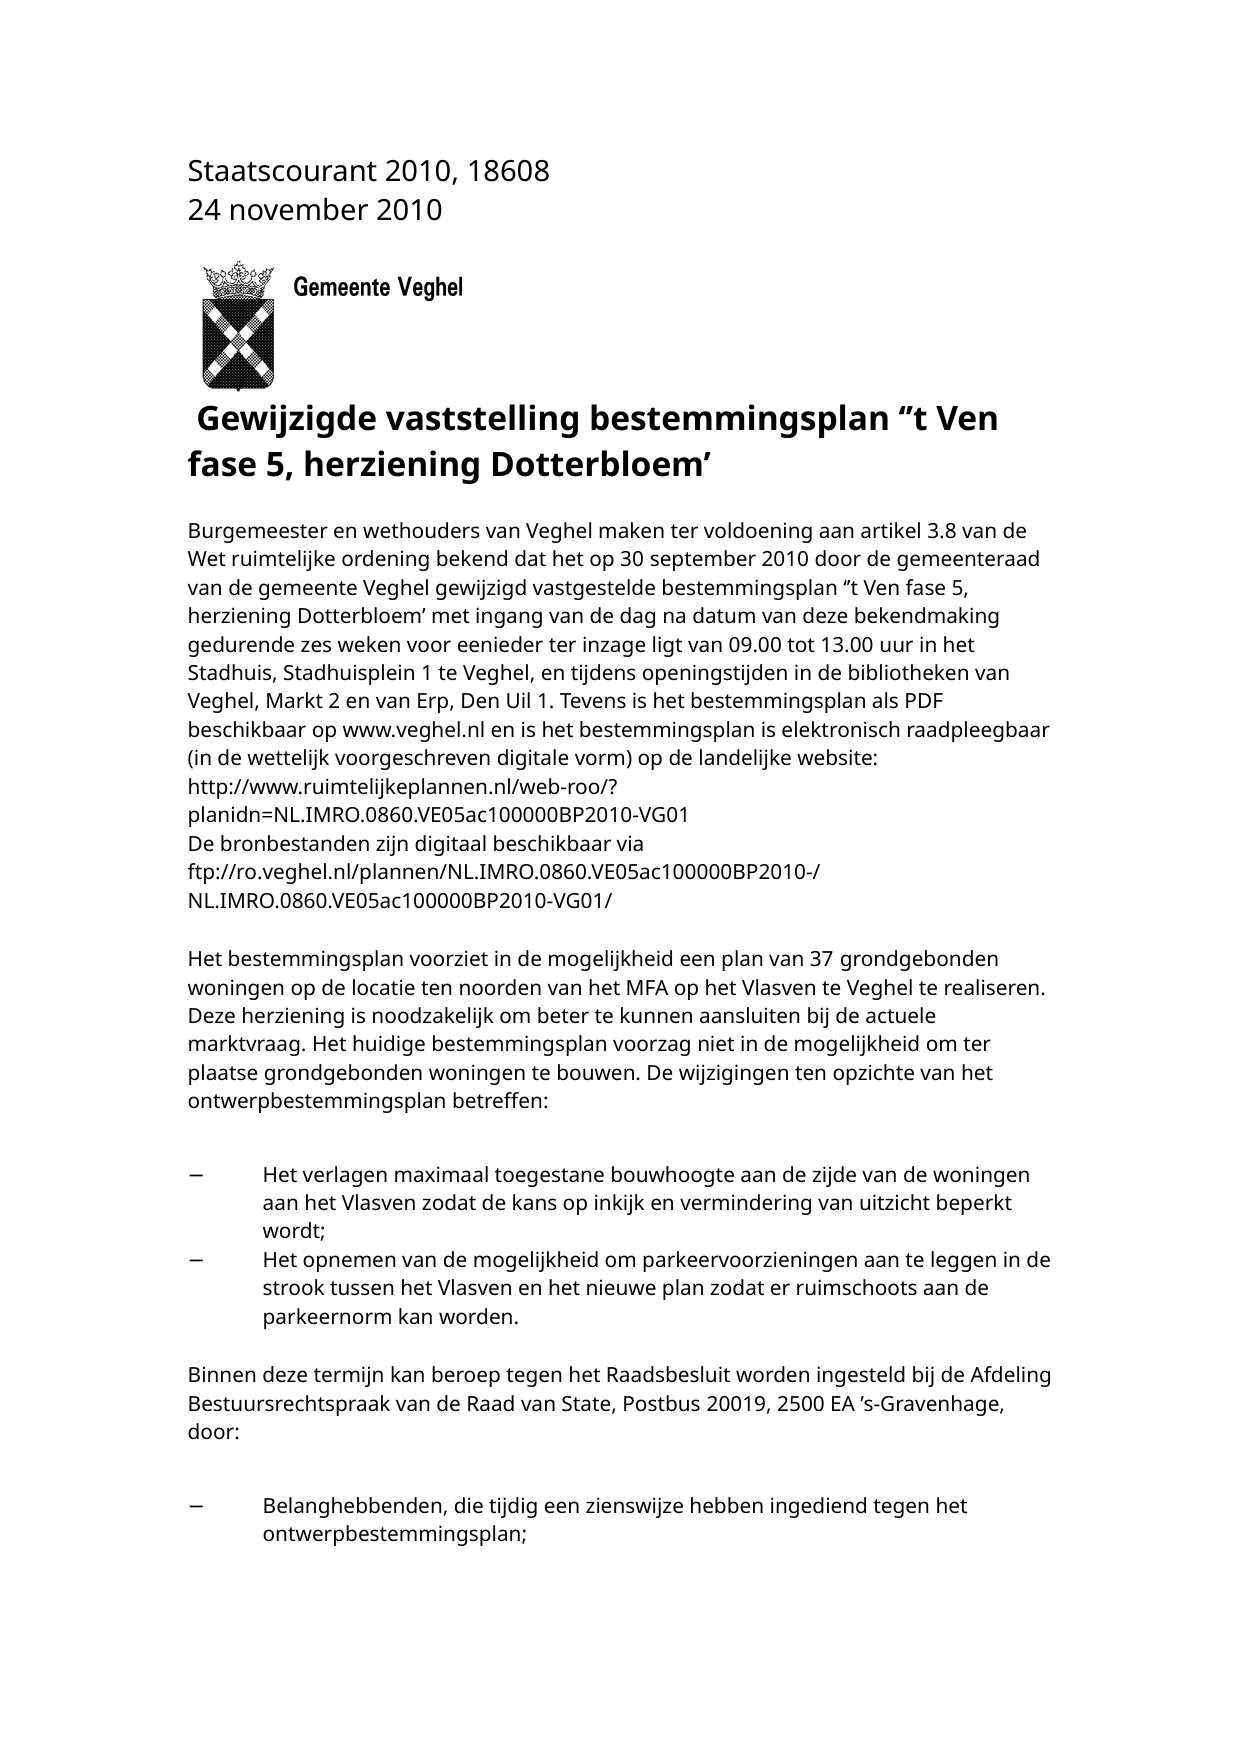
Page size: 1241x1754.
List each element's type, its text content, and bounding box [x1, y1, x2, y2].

text Burgemeester en wethouders van Veghel maken ter voldoening aan artikel 3.8 van de Wet ruimtelijke ordening bekend dat het op 30 september 2010 door de gemeenteraad van de gemeente Veghel gewijzigd vastgestelde bestemmingsplan ‘’t Ven fase 5, herziening Dotterbloem’ met ingang van de dag na datum van deze bekendmaking gedurende zes weken voor eenieder ter inzage ligt van 09.00 tot 13.00 uur in het Stadhuis, Stadhuisplein 1 te Veghel, en tijdens openingstijden in de bibliotheken van Veghel, Markt 2 en van Erp, Den Uil 1. Tevens is het bestemmingsplan als PDF beschikbaar op www.veghel.nl en is het bestemmingsplan is elektronisch raadpleegbaar (in de wettelijk voorgeschreven digitale vorm) op de landelijke website: [187, 516, 1053, 772]
text Binnen deze termijn kan beroep tegen het Raadsbesluit worden ingesteld bij de Afdeling Bestuursrechtspraak van de Raad van State, Postbus 20019, 2500 EA ’s-Gravenhage, door: [187, 1360, 1053, 1446]
picture [187, 258, 477, 395]
text Het bestemmingsplan voorziet in de mogelijkheid een plan van 37 grondgebonden woningen op de locatie ten noorden van het MFA op het Vlasven te Veghel te realiseren. Deze herziening is noodzakelijk om beter te kunnen aansluiten bij de actuele marktvraag. Het huidige bestemmingsplan voorzag niet in de mogelijkheid om ter plaatse grondgebonden woningen te bouwen. De wijzigingen ten opzichte van het ontwerpbestemmingsplan betreffen: [187, 944, 1053, 1115]
text ftp://ro.veghel.nl/plannen/NL.IMRO.0860.VE05ac100000BP2010-/NL.IMRO.0860.VE05ac100000BP2010-VG01/ [187, 857, 1053, 914]
text Staatscourant 2010, 18608 [187, 150, 1053, 190]
list Het opnemen van de mogelijkheid om parkeervoorzieningen aan te leggen in de strook tussen het Vlasven en het nieuwe plan zodat er ruimschoots aan de parkeernorm kan worden. [187, 1245, 1053, 1330]
text De bronbestanden zijn digitaal beschikbaar via [187, 829, 1053, 857]
list Het verlagen maximaal toegestane bouwhoogte aan de zijde van de woningen aan het Vlasven zodat de kans op inkijk en vermindering van uitzicht beperkt wordt; [187, 1160, 1053, 1245]
text 24 november 2010 [187, 190, 1053, 229]
list Belanghebbenden, die tijdig een zienswijze hebben ingediend tegen het ontwerpbestemmingsplan; [187, 1491, 1053, 1548]
text http://www.ruimtelijkeplannen.nl/web-roo/?planidn=NL.IMRO.0860.VE05ac100000BP2010-VG01 [187, 772, 1053, 829]
subtitle Gewijzigde vaststelling bestemmingsplan ‘’t Ven fase 5, herziening Dotterbloem’ [187, 271, 1053, 486]
